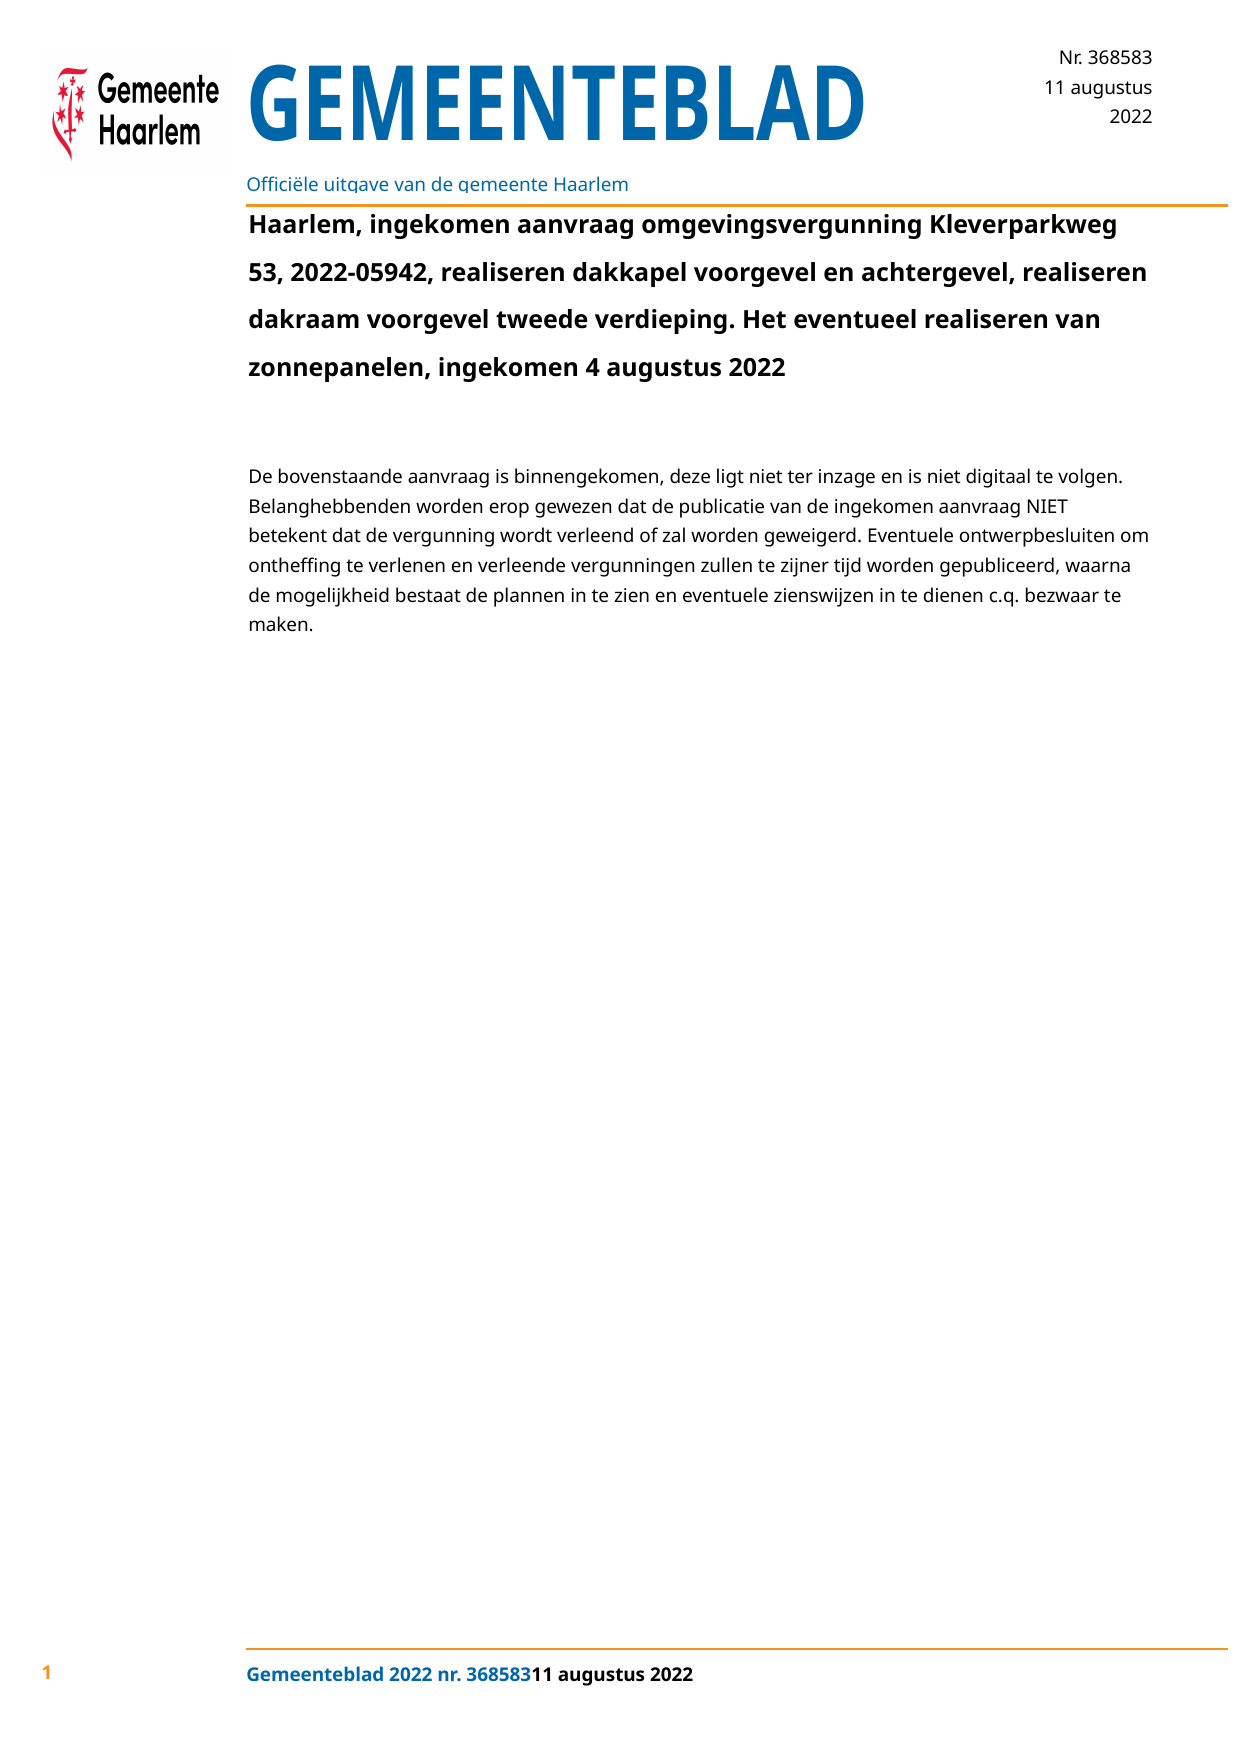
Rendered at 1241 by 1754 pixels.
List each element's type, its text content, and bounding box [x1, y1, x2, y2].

picture [41, 47, 231, 172]
text Haarlem, ingekomen aanvraag omgevingsvergunning Kleverparkweg 53, 2022-05942, realiseren dakkapel voorgevel en achtergevel, realiseren dakraam voorgevel tweede verdieping. Het eventueel realiseren van zonnepanelen, ingekomen 4 augustus 2022 [248, 207, 1152, 384]
text De bovenstaande aanvraag is binnengekomen, deze ligt niet ter inzage en is niet digitaal te volgen. Belanghebbenden worden erop gewezen dat de publicatie van de ingekomen aanvraag NIET betekent dat de vergunning wordt verleend of zal worden geweigerd. Eventuele ontwerpbesluiten om ontheffing te verlenen en verleende vergunningen zullen te zijner tijd worden gepubliceerd, waarna de mogelijkheid bestaat de plannen in te zien en eventuele zienswijzen in te dienen c.q. bezwaar te maken. [248, 463, 1152, 637]
